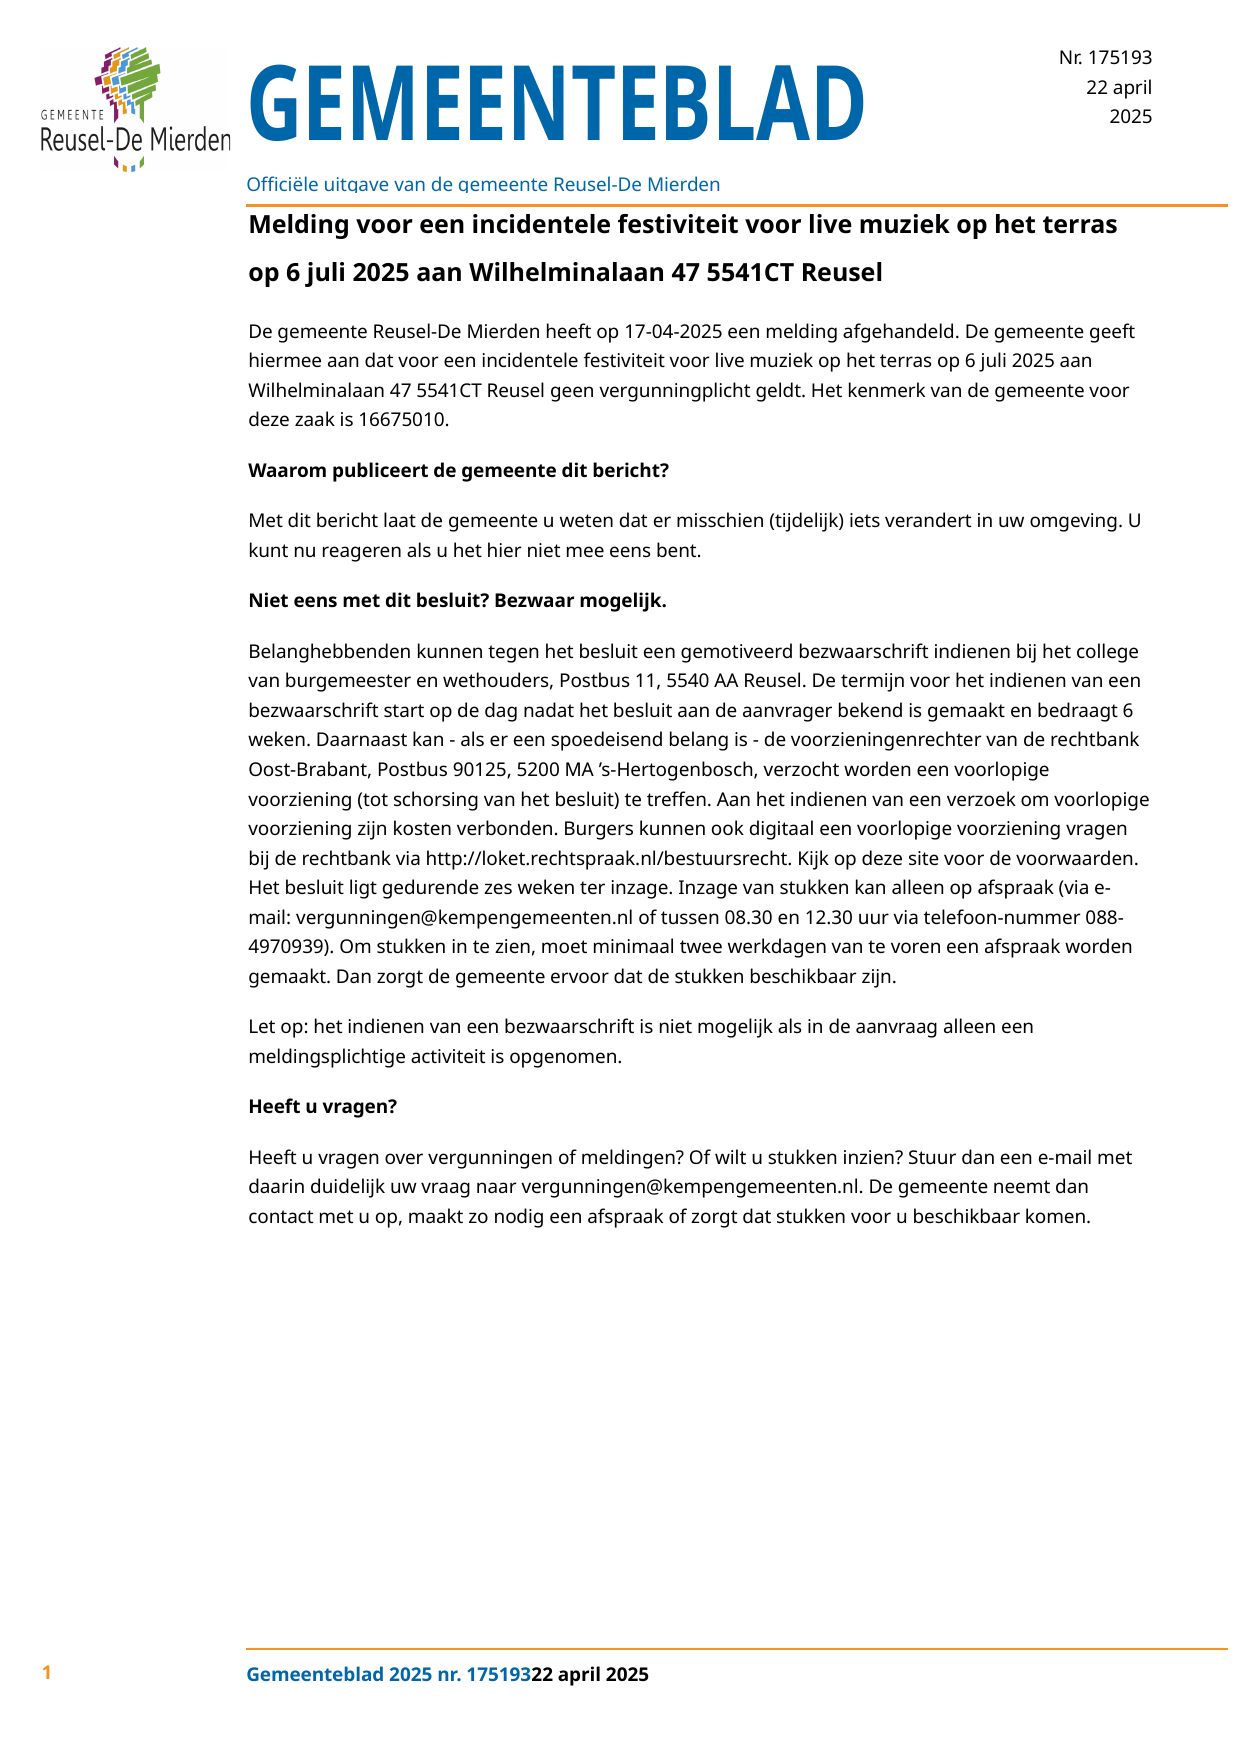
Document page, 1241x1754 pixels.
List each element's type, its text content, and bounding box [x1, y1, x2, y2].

text Met dit bericht laat de gemeente u weten dat er misschien (tijdelijk) iets verandert in uw omgeving. U kunt nu reageren als u het hier niet mee eens bent. [248, 507, 1152, 563]
text Belanghebbenden kunnen tegen het besluit een gemotiveerd bezwaarschrift indienen bij het college van burgemeester en wethouders, Postbus 11, 5540 AA Reusel. De termijn voor het indienen van een bezwaarschrift start op de dag nadat het besluit aan de aanvrager bekend is gemaakt en bedraagt 6 weken. Daarnaast kan - als er een spoedeisend belang is - de voorzieningenrechter van de rechtbank Oost-Brabant, Postbus 90125, 5200 MA ’s-Hertogenbosch, verzocht worden een voorlopige voorziening (tot schorsing van het besluit) te treffen. Aan het indienen van een verzoek om voorlopige voorziening zijn kosten verbonden. Burgers kunnen ook digitaal een voorlopige voorziening vragen bij de rechtbank via http://loket.rechtspraak.nl/bestuursrecht. Kijk op deze site voor de voorwaarden. Het besluit ligt gedurende zes weken ter inzage. Inzage van stukken kan alleen op afspraak (via e-mail: vergunningen@kempengemeenten.nl of tussen 08.30 en 12.30 uur via telefoon-nummer 088-4970939). Om stukken in te zien, moet minimaal twee werkdagen van te voren een afspraak worden gemaakt. Dan zorgt de gemeente ervoor dat de stukken beschikbaar zijn. [248, 638, 1152, 989]
text Heeft u vragen over vergunningen of meldingen? Of wilt u stukken inzien? Stuur dan een e-mail met daarin duidelijk uw vraag naar vergunningen@kempengemeenten.nl. De gemeente neemt dan contact met u op, maakt zo nodig een afspraak of zorgt dat stukken voor u beschikbaar komen. [248, 1144, 1152, 1229]
text Waarom publiceert de gemeente dit bericht? [248, 457, 1152, 483]
text Let op: het indienen van een bezwaarschrift is niet mogelijk als in de aanvraag alleen een meldingsplichtige activiteit is opgenomen. [248, 1014, 1152, 1069]
text Niet eens met dit besluit? Bezwaar mogelijk. [248, 587, 1152, 613]
picture [41, 47, 231, 172]
text De gemeente Reusel-De Mierden heeft op 17-04-2025 een melding afgehandeld. De gemeente geeft hiermee aan dat voor een incidentele festiviteit voor live muziek op het terras op 6 juli 2025 aan Wilhelminalaan 47 5541CT Reusel geen vergunningplicht geldt. Het kenmerk van de gemeente voor deze zaak is 16675010. [248, 318, 1152, 432]
text Heeft u vragen? [248, 1094, 1152, 1119]
text Melding voor een incidentele festiviteit voor live muziek op het terras op 6 juli 2025 aan Wilhelminalaan 47 5541CT Reusel [248, 207, 1152, 288]
